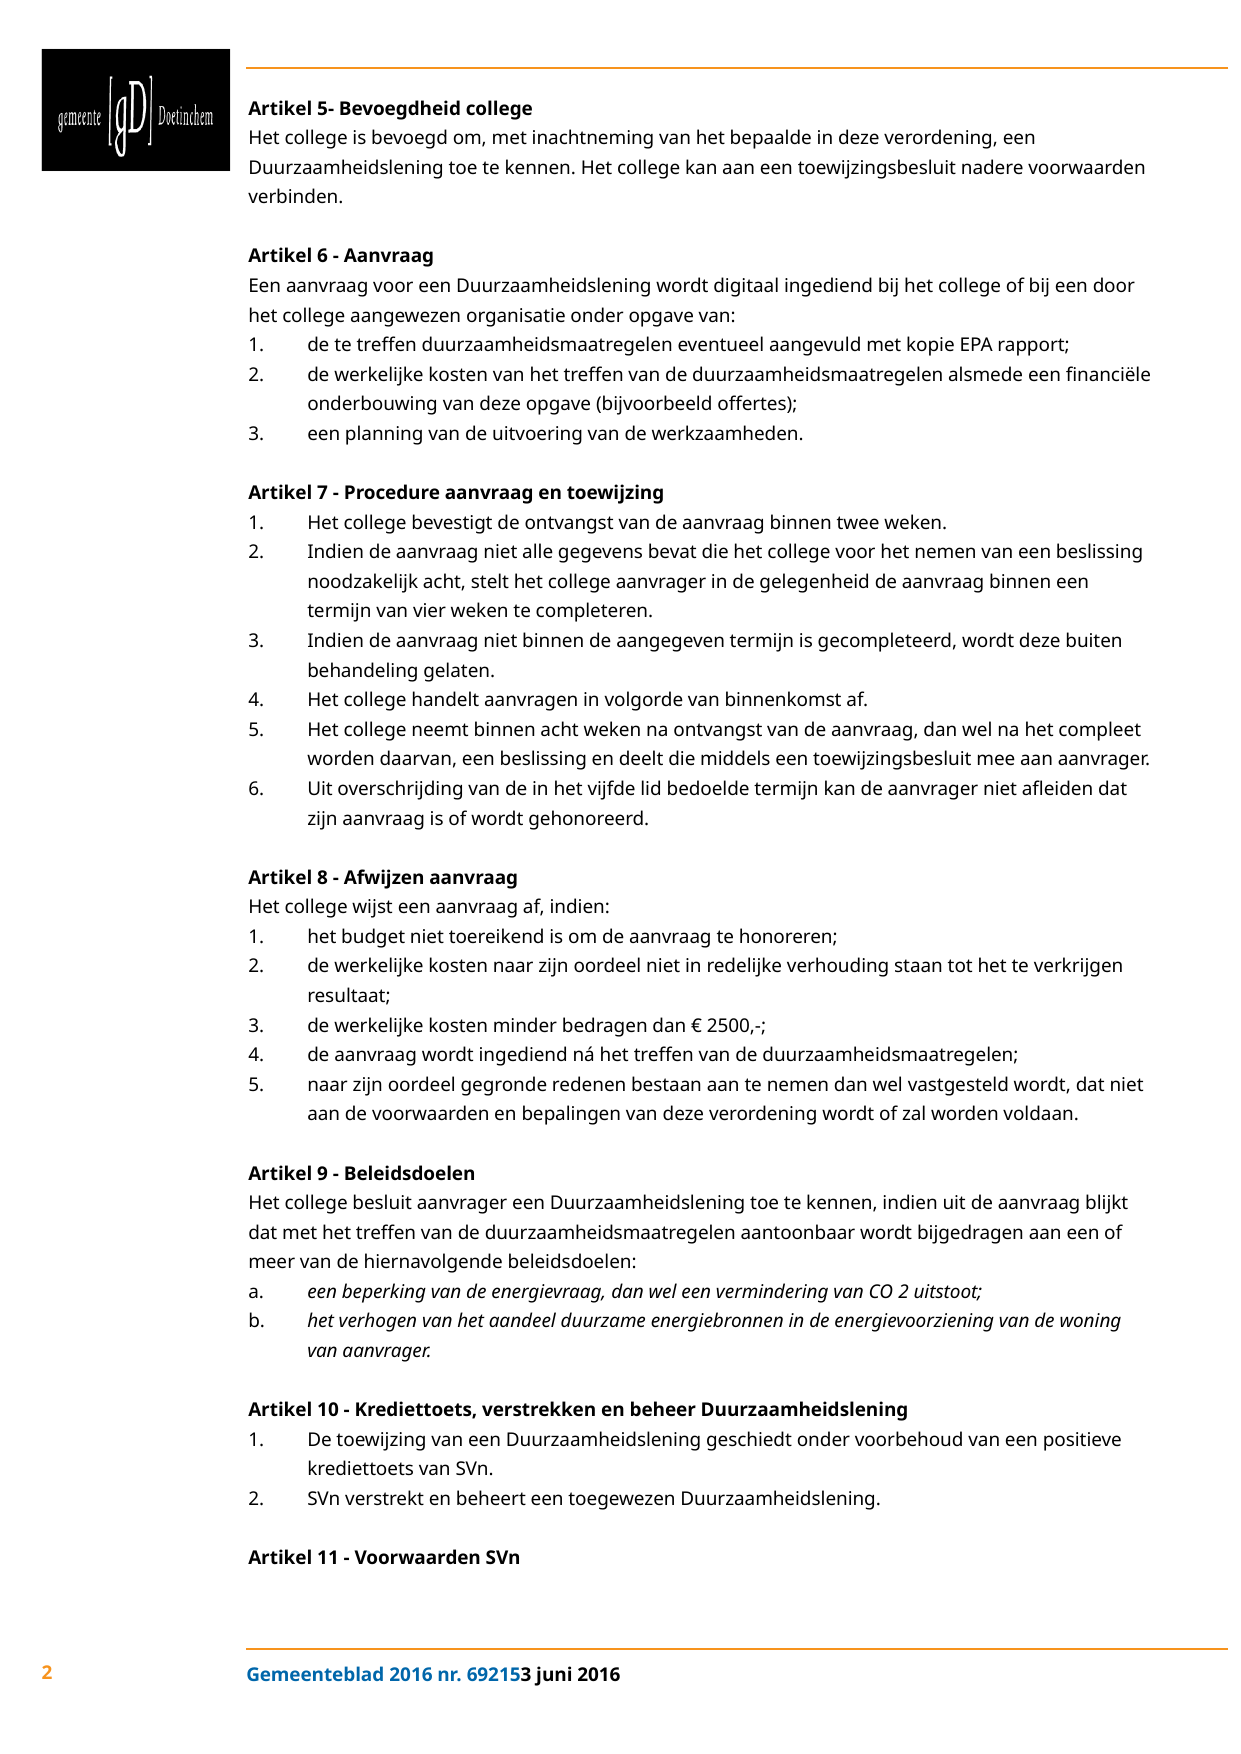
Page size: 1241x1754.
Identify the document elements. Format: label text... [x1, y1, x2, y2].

text Artikel 6 - Aanvraag [248, 243, 1152, 268]
list Het college bevestigt de ontvangst van de aanvraag binnen twee weken. [248, 509, 1152, 535]
text Artikel 11 - Voorwaarden SVn [248, 1544, 1152, 1570]
text Het college is bevoegd om, met inachtneming van het bepaalde in deze verordening, een Duurzaamheidslening toe te kennen. Het college kan aan een toewijzingsbesluit nadere voorwaarden verbinden. [248, 124, 1152, 209]
list Indien de aanvraag niet binnen de aangegeven termijn is gecompleteerd, wordt deze buiten behandeling gelaten. [248, 627, 1152, 683]
text Artikel 9 - Beleidsdoelen [248, 1160, 1152, 1186]
text Artikel 8 - Afwijzen aanvraag [248, 864, 1152, 890]
text Artikel 10 - Krediettoets, verstrekken en beheer Duurzaamheidslening [248, 1396, 1152, 1422]
text Artikel 5- Bevoegdheid college [248, 95, 1152, 121]
list het budget niet toereikend is om de aanvraag te honoreren; [248, 923, 1152, 949]
list Uit overschrijding van de in het vijfde lid bedoelde termijn kan de aanvrager niet afleiden dat zijn aanvraag is of wordt gehonoreerd. [248, 775, 1152, 831]
list een beperking van de energievraag, dan wel een vermindering van CO 2 uitstoot; [248, 1278, 1152, 1304]
text Een aanvraag voor een Duurzaamheidslening wordt digitaal ingediend bij het college of bij een door het college aangewezen organisatie onder opgave van: [248, 272, 1152, 328]
list de werkelijke kosten minder bedragen dan € 2500,-; [248, 1012, 1152, 1038]
list SVn verstrekt en beheert een toegewezen Duurzaamheidslening. [248, 1485, 1152, 1511]
list Het college handelt aanvragen in volgorde van binnenkomst af. [248, 686, 1152, 712]
text Artikel 7 - Procedure aanvraag en toewijzing [248, 479, 1152, 505]
list de werkelijke kosten van het treffen van de duurzaamheidsmaatregelen alsmede een financiële onderbouwing van deze opgave (bijvoorbeeld offertes); [248, 361, 1152, 416]
list een planning van de uitvoering van de werkzaamheden. [248, 420, 1152, 446]
list de aanvraag wordt ingediend ná het treffen van de duurzaamheidsmaatregelen; [248, 1041, 1152, 1067]
list het verhogen van het aandeel duurzame energiebronnen in de energievoorziening van de woning van aanvrager. [248, 1308, 1152, 1363]
list De toewijzing van een Duurzaamheidslening geschiedt onder voorbehoud van een positieve krediettoets van SVn. [248, 1426, 1152, 1481]
list de te treffen duurzaamheidsmaatregelen eventueel aangevuld met kopie EPA rapport; [248, 331, 1152, 357]
list de werkelijke kosten naar zijn oordeel niet in redelijke verhouding staan tot het te verkrijgen resultaat; [248, 953, 1152, 1008]
text Het college wijst een aanvraag af, indien: [248, 893, 1152, 919]
list naar zijn oordeel gegronde redenen bestaan aan te nemen dan wel vastgesteld wordt, dat niet aan de voorwaarden en bepalingen van deze verordening wordt of zal worden voldaan. [248, 1071, 1152, 1126]
list Indien de aanvraag niet alle gegevens bevat die het college voor het nemen van een beslissing noodzakelijk acht, stelt het college aanvrager in de gelegenheid de aanvraag binnen een termijn van vier weken te completeren. [248, 538, 1152, 623]
list Het college neemt binnen acht weken na ontvangst van de aanvraag, dan wel na het compleet worden daarvan, een beslissing en deelt die middels een toewijzingsbesluit mee aan aanvrager. [248, 716, 1152, 771]
text Het college besluit aanvrager een Duurzaamheidslening toe te kennen, indien uit de aanvraag blijkt dat met het treffen van de duurzaamheidsmaatregelen aantoonbaar wordt bijgedragen aan een of meer van de hiernavolgende beleidsdoelen: [248, 1189, 1152, 1274]
picture [41, 47, 231, 172]
